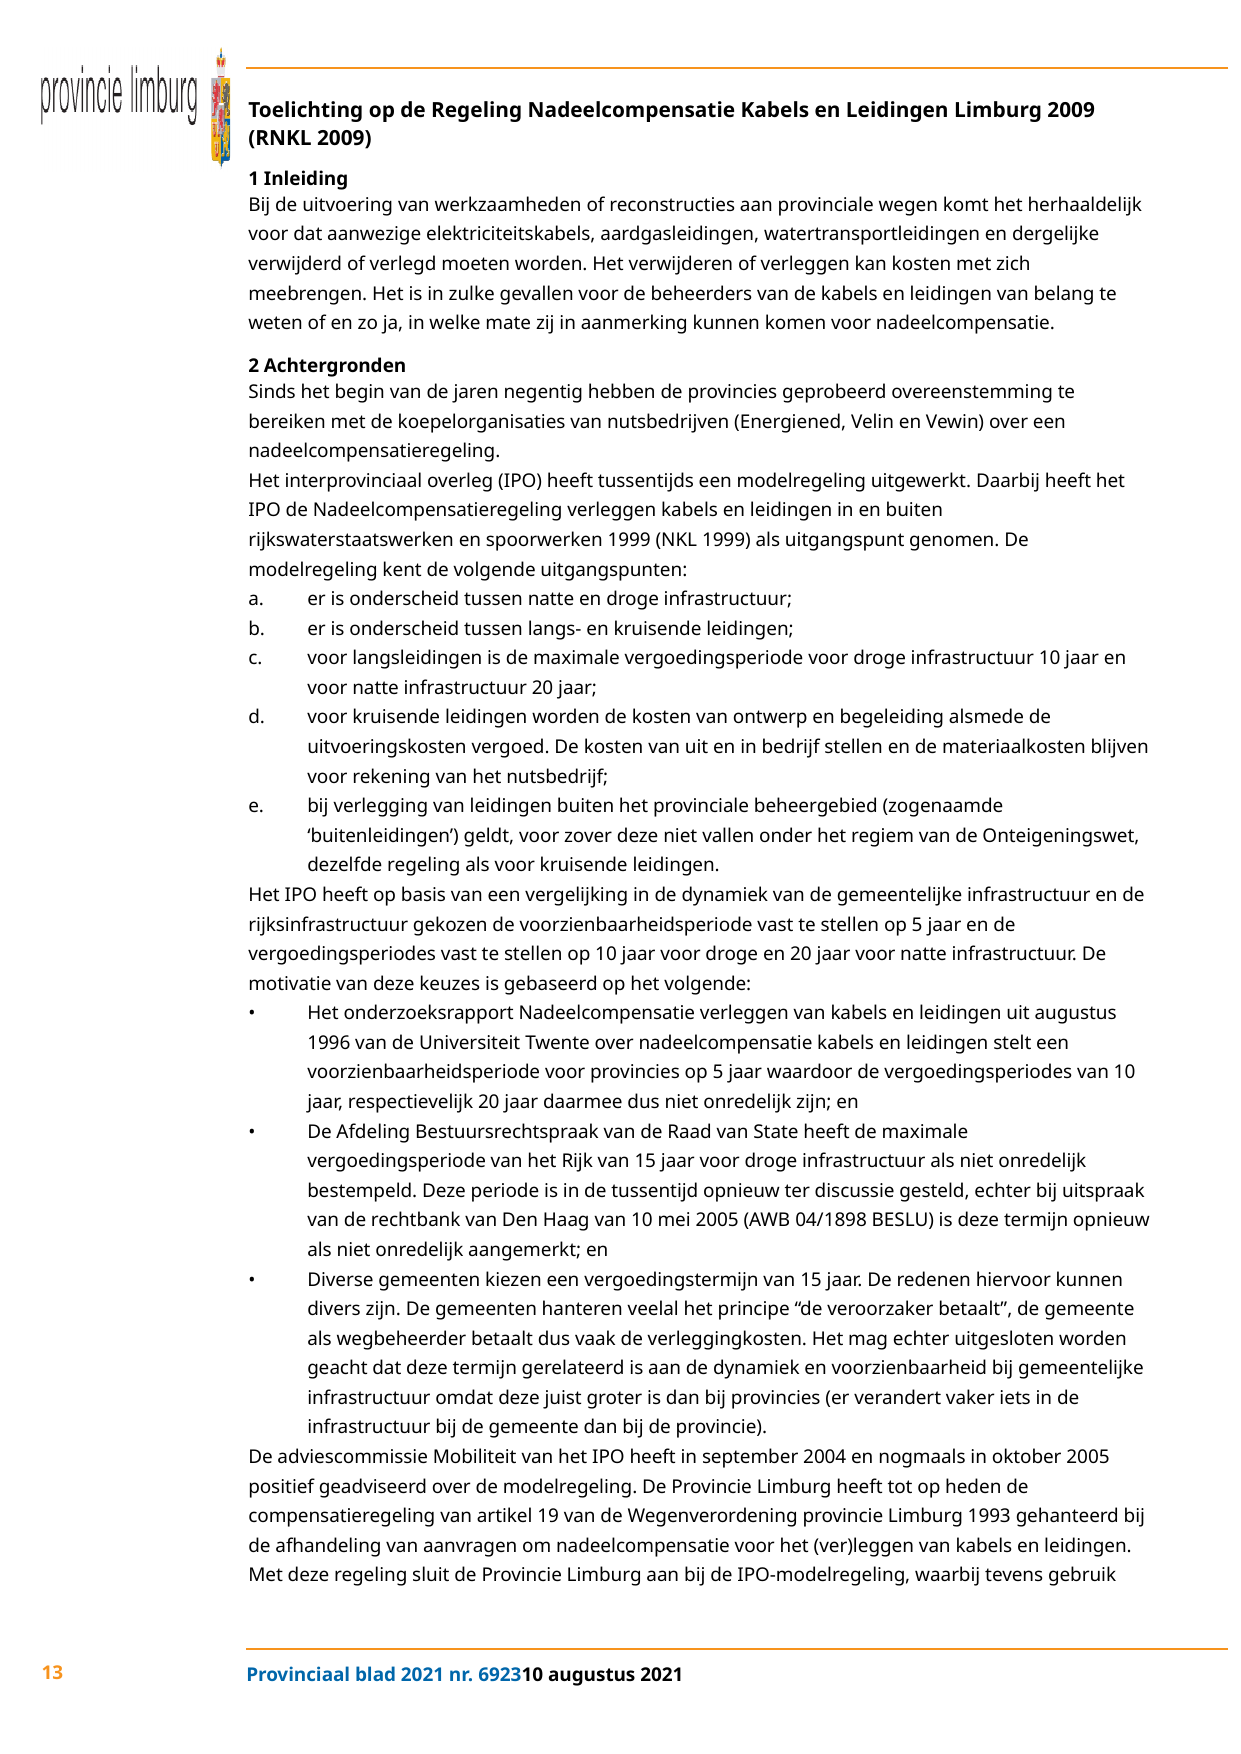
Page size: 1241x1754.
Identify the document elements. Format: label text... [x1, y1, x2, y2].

list er is onderscheid tussen natte en droge infrastructuur; [248, 585, 1152, 611]
list Het onderzoeksrapport Nadeelcompensatie verleggen van kabels en leidingen uit augustus 1996 van de Universiteit Twente over nadeelcompensatie kabels en leidingen stelt een voorzienbaarheidsperiode voor provincies op 5 jaar waardoor de vergoedingsperiodes van 10 jaar, respectievelijk 20 jaar daarmee dus niet onredelijk zijn; en [248, 999, 1152, 1114]
text Het IPO heeft op basis van een vergelijking in de dynamiek van de gemeentelijke infrastructuur en de rijksinfrastructuur gekozen de voorzienbaarheidsperiode vast te stellen op 5 jaar en de vergoedingsperiodes vast te stellen op 10 jaar voor droge en 20 jaar voor natte infrastructuur. De motivatie van deze keuzes is gebaseerd op het volgende: [248, 881, 1152, 996]
list bij verlegging van leidingen buiten het provinciale beheergebied (zogenaamde ‘buitenleidingen’) geldt, voor zover deze niet vallen onder het regiem van de Onteigeningswet, dezelfde regeling als voor kruisende leidingen. [248, 792, 1152, 877]
text Het interprovinciaal overleg (IPO) heeft tussentijds een modelregeling uitgewerkt. Daarbij heeft het IPO de Nadeelcompensatieregeling verleggen kabels en leidingen in en buiten rijkswaterstaatswerken en spoorwerken 1999 (NKL 1999) als uitgangspunt genomen. De modelregeling kent de volgende uitgangspunten: [248, 467, 1152, 581]
list Diverse gemeenten kiezen een vergoedingstermijn van 15 jaar. De redenen hiervoor kunnen divers zijn. De gemeenten hanteren veelal het principe “de veroorzaker betaalt”, de gemeente als wegbeheerder betaalt dus vaak de verleggingkosten. Het mag echter uitgesloten worden geacht dat deze termijn gerelateerd is aan de dynamiek en voorzienbaarheid bij gemeentelijke infrastructuur omdat deze juist groter is dan bij provincies (er verandert vaker iets in de infrastructuur bij de gemeente dan bij de provincie). [248, 1266, 1152, 1439]
text Toelichting op de Regeling Nadeelcompensatie Kabels en Leidingen Limburg 2009 (RNKL 2009) [248, 95, 1152, 152]
text 2 Achtergronden [248, 352, 1152, 378]
list voor kruisende leidingen worden de kosten van ontwerp en begeleiding alsmede de uitvoeringskosten vergoed. De kosten van uit en in bedrijf stellen en de materiaalkosten blijven voor rekening van het nutsbedrijf; [248, 704, 1152, 788]
list er is onderscheid tussen langs- en kruisende leidingen; [248, 615, 1152, 641]
picture [41, 47, 231, 172]
list De Afdeling Bestuursrechtspraak van de Raad van State heeft de maximale vergoedingsperiode van het Rijk van 15 jaar voor droge infrastructuur als niet onredelijk bestempeld. Deze periode is in de tussentijd opnieuw ter discussie gesteld, echter bij uitspraak van de rechtbank van Den Haag van 10 mei 2005 (AWB 04/1898 BESLU) is deze termijn opnieuw als niet onredelijk aangemerkt; en [248, 1118, 1152, 1262]
text 1 Inleiding [248, 165, 1152, 191]
list voor langsleidingen is de maximale vergoedingsperiode voor droge infrastructuur 10 jaar en voor natte infrastructuur 20 jaar; [248, 644, 1152, 700]
text Bij de uitvoering van werkzaamheden of reconstructies aan provinciale wegen komt het herhaaldelijk voor dat aanwezige elektriciteitskabels, aardgasleidingen, watertransportleidingen en dergelijke verwijderd of verlegd moeten worden. Het verwijderen of verleggen kan kosten met zich meebrengen. Het is in zulke gevallen voor de beheerders van de kabels en leidingen van belang te weten of en zo ja, in welke mate zij in aanmerking kunnen komen voor nadeelcompensatie. [248, 191, 1152, 335]
text Sinds het begin van de jaren negentig hebben de provincies geprobeerd overeenstemming te bereiken met de koepelorganisaties van nutsbedrijven (Energiened, Velin en Vewin) over een nadeelcompensatieregeling. [248, 378, 1152, 463]
text De adviescommissie Mobiliteit van het IPO heeft in september 2004 en nogmaals in oktober 2005 positief geadviseerd over de modelregeling. De Provincie Limburg heeft tot op heden de compensatieregeling van artikel 19 van de Wegenverordening provincie Limburg 1993 gehanteerd bij de afhandeling van aanvragen om nadeelcompensatie voor het (ver)leggen van kabels en leidingen. Met deze regeling sluit de Provincie Limburg aan bij de IPO-modelregeling, waarbij tevens gebruik [248, 1443, 1152, 1587]
